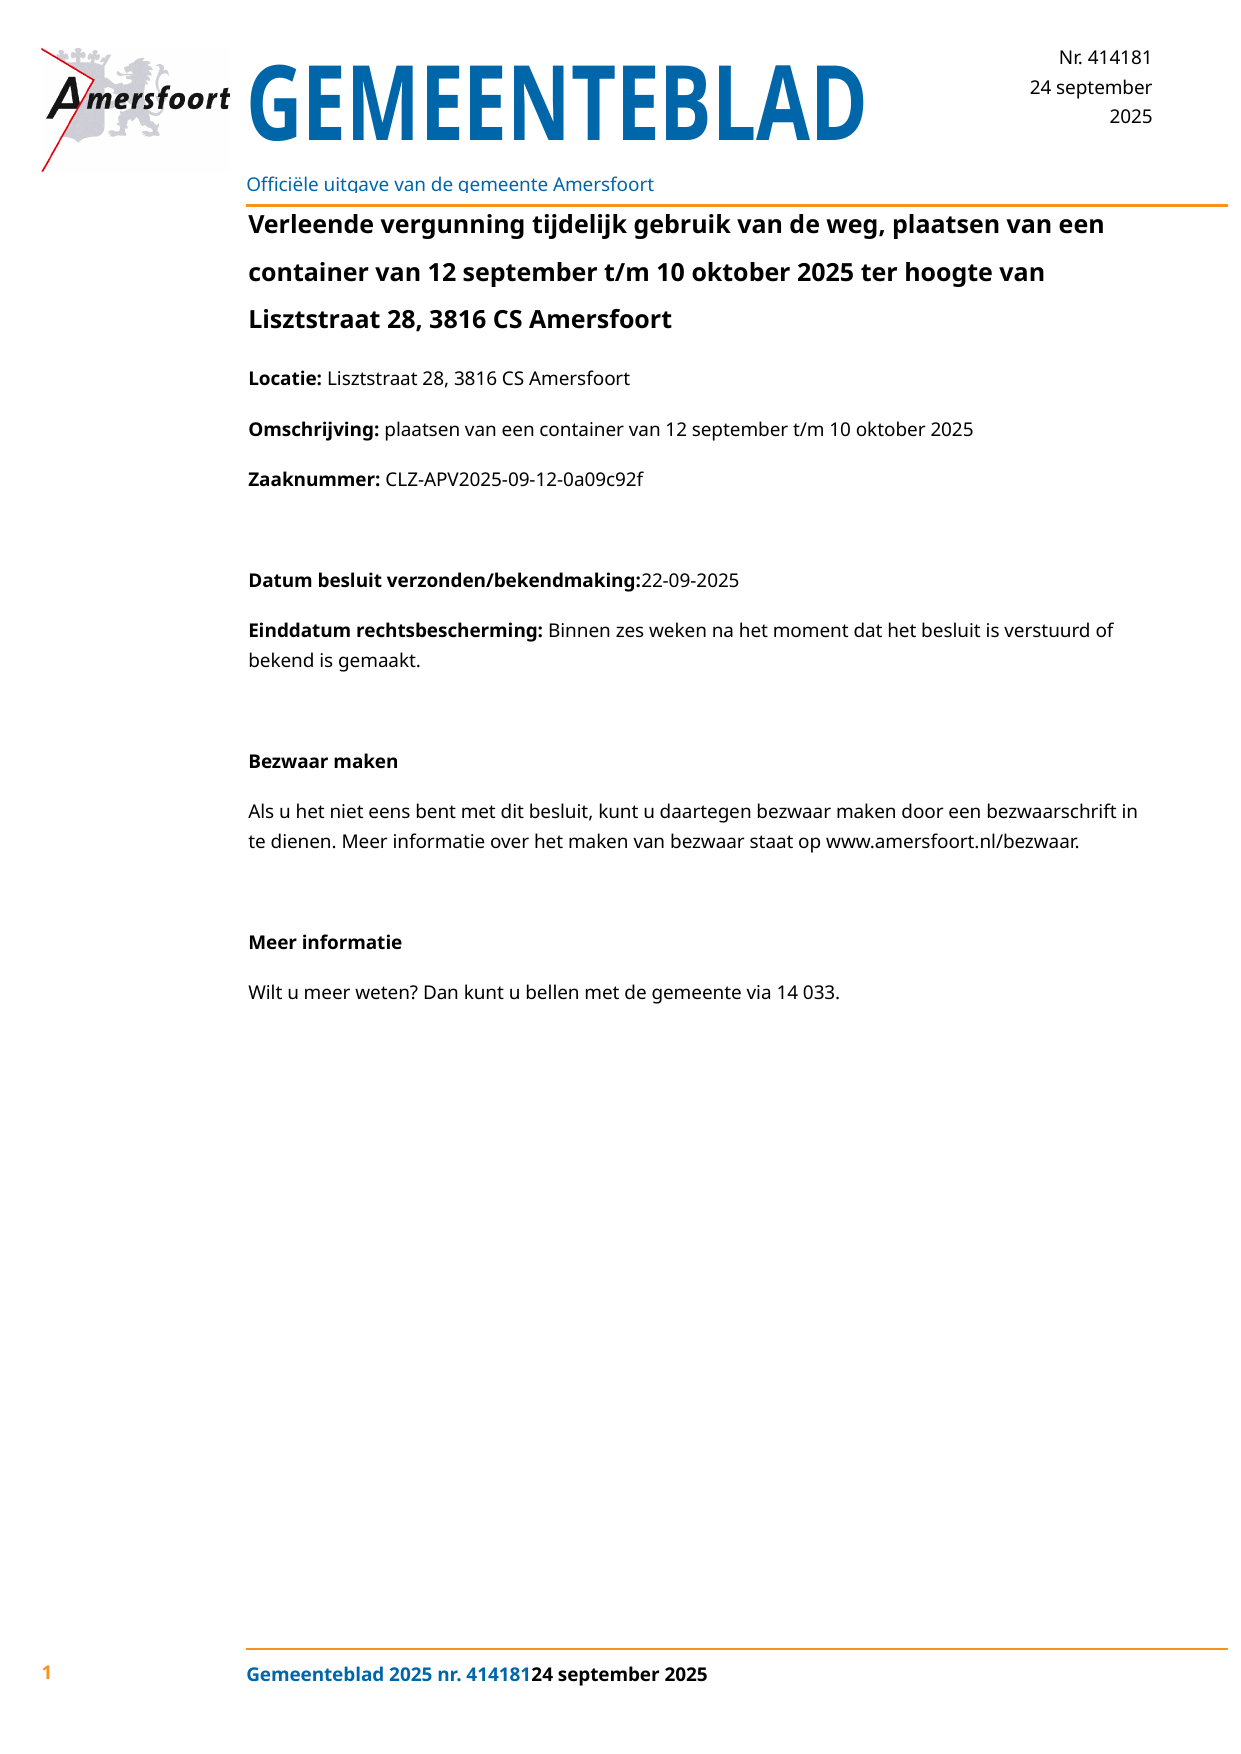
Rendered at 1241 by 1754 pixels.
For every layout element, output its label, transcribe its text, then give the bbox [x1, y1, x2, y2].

text Zaaknummer: CLZ-APV2025-09-12-0a09c92f [248, 466, 1152, 492]
text Wilt u meer weten? Dan kunt u bellen met de gemeente via 14 033. [248, 979, 1152, 1005]
text Verleende vergunning tijdelijk gebruik van de weg, plaatsen van een container van 12 september t/m 10 oktober 2025 ter hoogte van Lisztstraat 28, 3816 CS Amersfoort [248, 207, 1152, 336]
text Einddatum rechtsbescherming: Binnen zes weken na het moment dat het besluit is verstuurd of bekend is gemaakt. [248, 618, 1152, 673]
picture [41, 47, 231, 172]
text Datum besluit verzonden/bekendmaking:22-09-2025 [248, 567, 1152, 593]
text Omschrijving: plaatsen van een container van 12 september t/m 10 oktober 2025 [248, 416, 1152, 442]
text Bezwaar maken [248, 748, 1152, 774]
text Als u het niet eens bent met dit besluit, kunt u daartegen bezwaar maken door een bezwaarschrift in te dienen. Meer informatie over het maken van bezwaar staat op www.amersfoort.nl/bezwaar. [248, 798, 1152, 854]
text Meer informatie [248, 929, 1152, 954]
text Locatie: Lisztstraat 28, 3816 CS Amersfoort [248, 366, 1152, 391]
